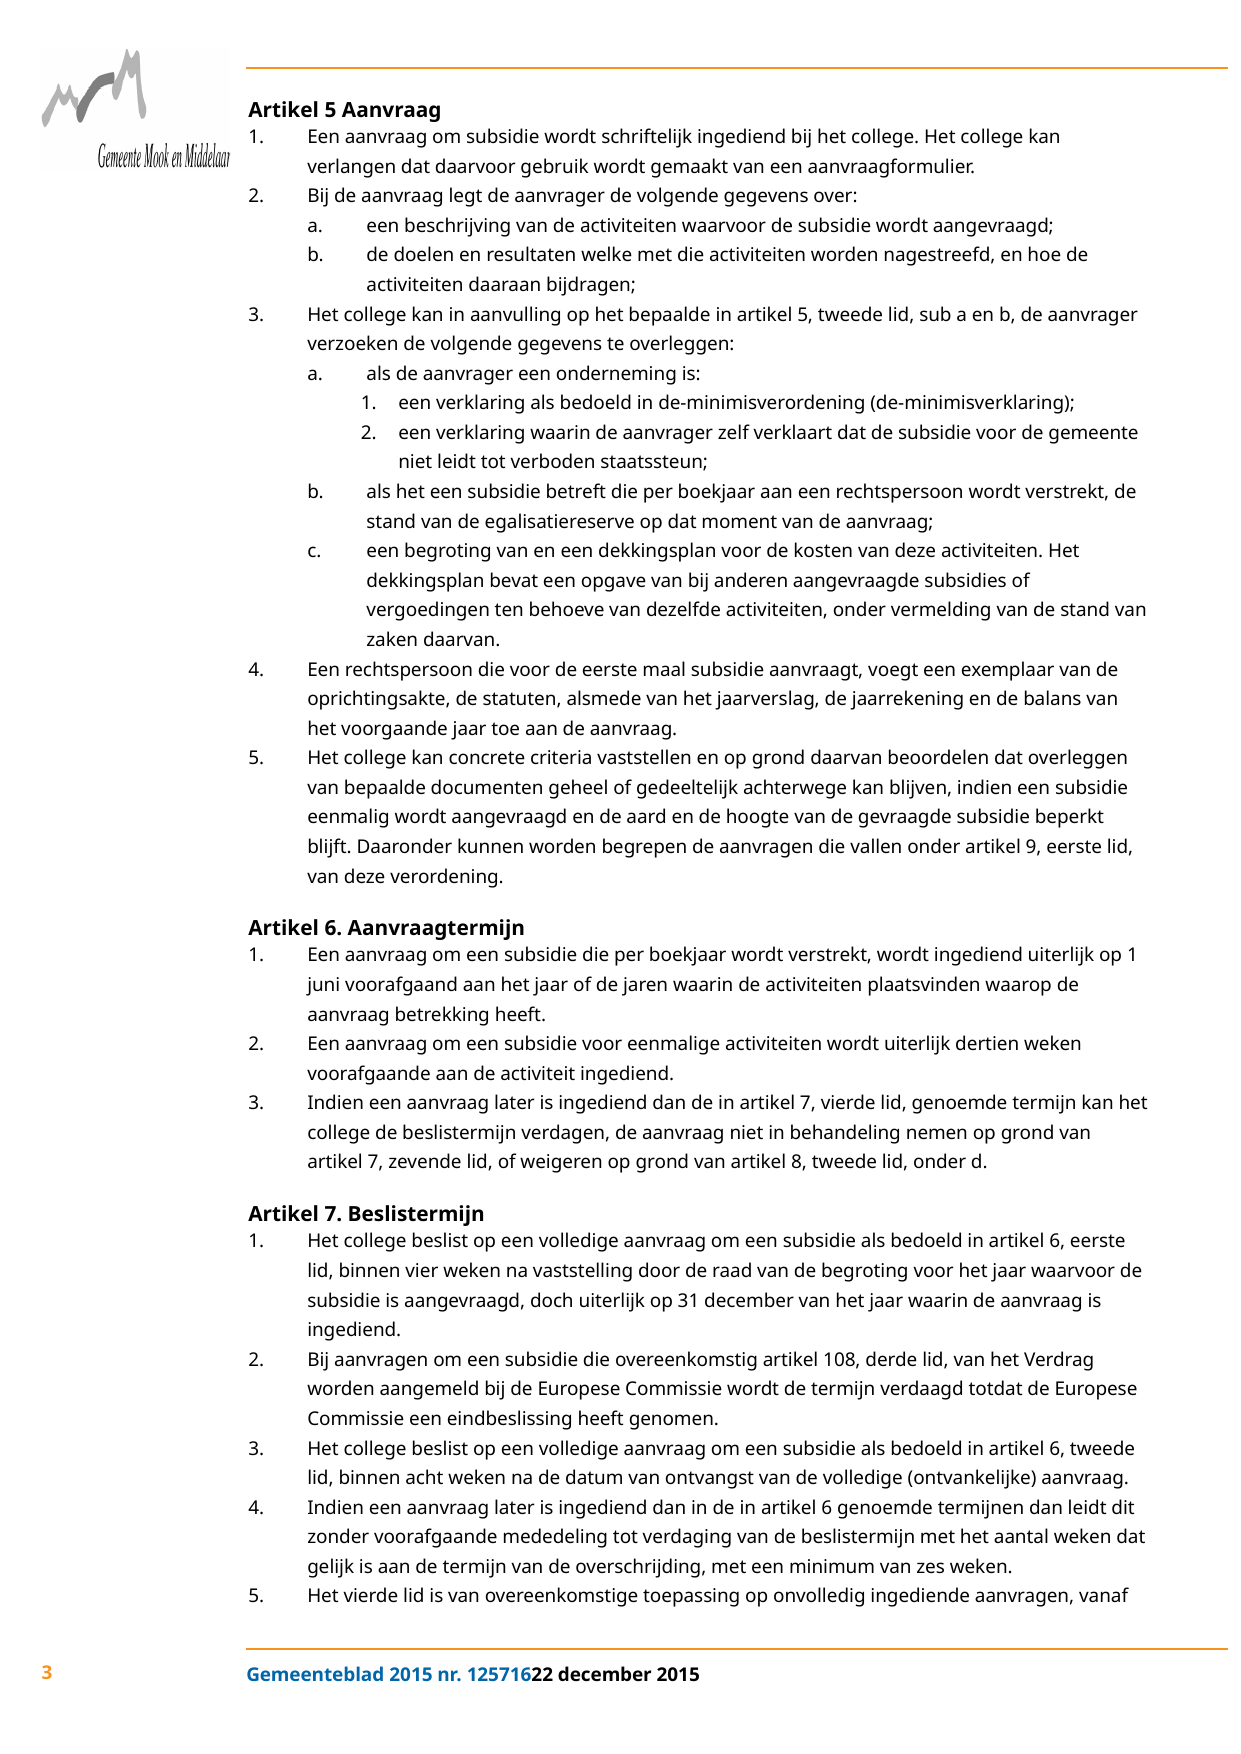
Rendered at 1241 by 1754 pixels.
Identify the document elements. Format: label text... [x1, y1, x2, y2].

list Indien een aanvraag later is ingediend dan de in artikel 7, vierde lid, genoemde termijn kan het college de beslistermijn verdagen, de aanvraag niet in behandeling nemen op grond van artikel 7, zevende lid, of weigeren op grond van artikel 8, tweede lid, onder d. [248, 1089, 1152, 1174]
list Het college beslist op een volledige aanvraag om een subsidie als bedoeld in artikel 6, eerste lid, binnen vier weken na vaststelling door de raad van de begroting voor het jaar waarvoor de subsidie is aangevraagd, doch uiterlijk op 31 december van het jaar waarin de aanvraag is ingediend. [248, 1228, 1152, 1342]
text Artikel 5 Aanvraag [248, 95, 1152, 123]
list een verklaring waarin de aanvrager zelf verklaart dat de subsidie voor de gemeente niet leidt tot verboden staatssteun; [361, 419, 1152, 474]
list Bij aanvragen om een subsidie die overeenkomstig artikel 108, derde lid, van het Verdrag worden aangemeld bij de Europese Commissie wordt de termijn verdaagd totdat de Europese Commissie een eindbeslissing heeft genomen. [248, 1346, 1152, 1431]
list Een aanvraag om subsidie wordt schriftelijk ingediend bij het college. Het college kan verlangen dat daarvoor gebruik wordt gemaakt van een aanvraagformulier. [248, 123, 1152, 178]
text Artikel 6. Aanvraagtermijn [248, 913, 1152, 942]
list Het college beslist op een volledige aanvraag om een subsidie als bedoeld in artikel 6, tweede lid, binnen acht weken na de datum van ontvangst van de volledige (ontvankelijke) aanvraag. [248, 1435, 1152, 1490]
list een verklaring als bedoeld in de-minimisverordening (de-minimisverklaring); [361, 389, 1152, 415]
list Een aanvraag om een subsidie voor eenmalige activiteiten wordt uiterlijk dertien weken voorafgaande aan de activiteit ingediend. [248, 1030, 1152, 1086]
list een begroting van en een dekkingsplan voor de kosten van deze activiteiten. Het dekkingsplan bevat een opgave van bij anderen aangevraagde subsidies of vergoedingen ten behoeve van dezelfde activiteiten, onder vermelding van de stand van zaken daarvan. [307, 537, 1152, 652]
list een beschrijving van de activiteiten waarvoor de subsidie wordt aangevraagd; [307, 212, 1152, 238]
list Een aanvraag om een subsidie die per boekjaar wordt verstrekt, wordt ingediend uiterlijk op 1 juni voorafgaand aan het jaar of de jaren waarin de activiteiten plaatsvinden waarop de aanvraag betrekking heeft. [248, 942, 1152, 1027]
list Het college kan in aanvulling op het bepaalde in artikel 5, tweede lid, sub a en b, de aanvrager verzoeken de volgende gegevens te overleggen: [248, 301, 1152, 356]
list Bij de aanvraag legt de aanvrager de volgende gegevens over: [248, 182, 1152, 208]
picture [41, 47, 231, 172]
list Het college kan concrete criteria vaststellen en op grond daarvan beoordelen dat overleggen van bepaalde documenten geheel of gedeeltelijk achterwege kan blijven, indien een subsidie eenmalig wordt aangevraagd en de aard en de hoogte van de gevraagde subsidie beperkt blijft. Daaronder kunnen worden begrepen de aanvragen die vallen onder artikel 9, eerste lid, van deze verordening. [248, 744, 1152, 888]
list als de aanvrager een onderneming is: [307, 360, 1152, 386]
list de doelen en resultaten welke met die activiteiten worden nagestreefd, en hoe de activiteiten daaraan bijdragen; [307, 242, 1152, 297]
list als het een subsidie betreft die per boekjaar aan een rechtspersoon wordt verstrekt, de stand van de egalisatiereserve op dat moment van de aanvraag; [307, 478, 1152, 533]
list Een rechtspersoon die voor de eerste maal subsidie aanvraagt, voegt een exemplaar van de oprichtingsakte, de statuten, alsmede van het jaarverslag, de jaarrekening en de balans van het voorgaande jaar toe aan de aanvraag. [248, 656, 1152, 741]
list Het vierde lid is van overeenkomstige toepassing op onvolledig ingediende aanvragen, vanaf [248, 1583, 1152, 1608]
list Indien een aanvraag later is ingediend dan in de in artikel 6 genoemde termijnen dan leidt dit zonder voorafgaande mededeling tot verdaging van de beslistermijn met het aantal weken dat gelijk is aan de termijn van de overschrijding, met een minimum van zes weken. [248, 1494, 1152, 1579]
text Artikel 7. Beslistermijn [248, 1199, 1152, 1228]
